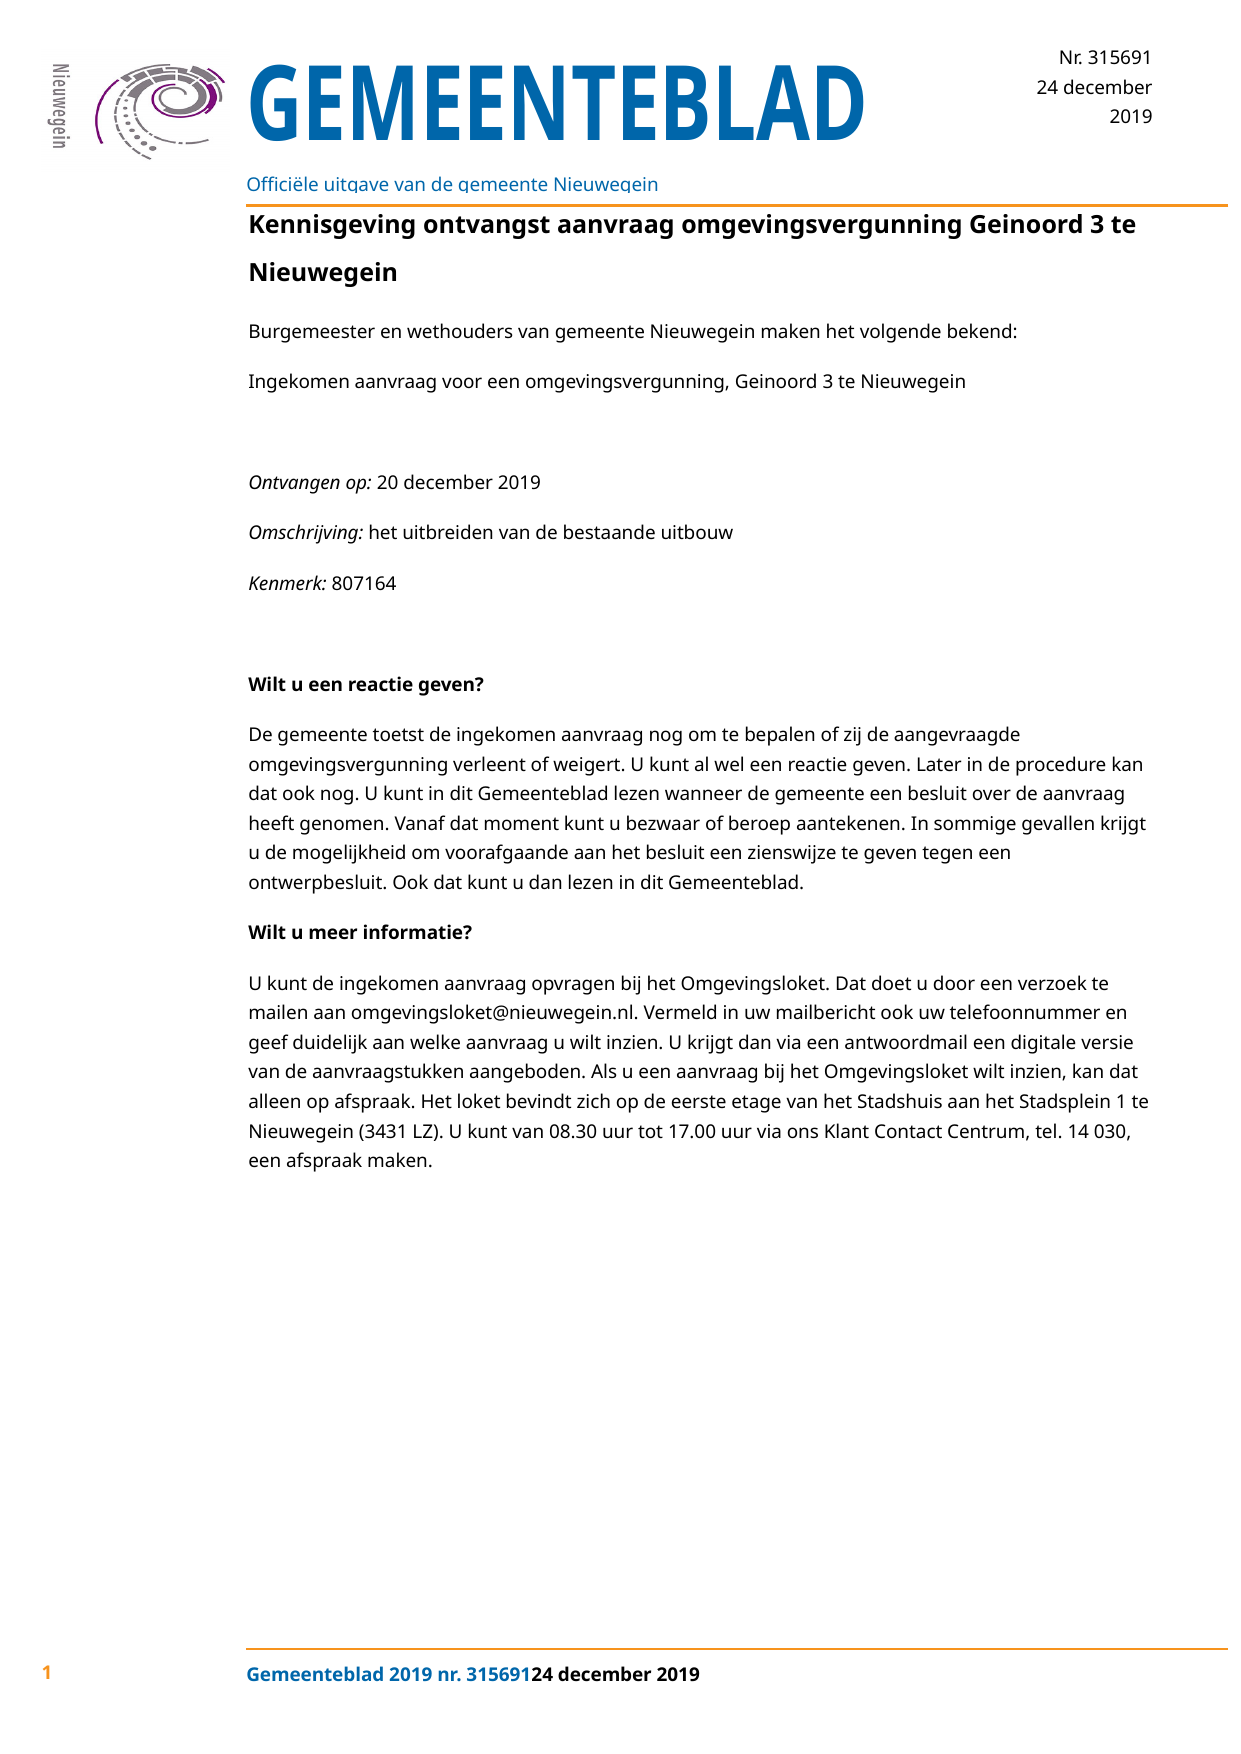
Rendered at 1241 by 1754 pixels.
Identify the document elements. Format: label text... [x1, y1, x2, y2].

text Burgemeester en wethouders van gemeente Nieuwegein maken het volgende bekend: [248, 318, 1152, 344]
text Kennisgeving ontvangst aanvraag omgevingsvergunning Geinoord 3 te Nieuwegein [248, 207, 1152, 288]
picture [41, 47, 231, 172]
text Kenmerk: 807164 [248, 570, 1152, 596]
text U kunt de ingekomen aanvraag opvragen bij het Omgevingsloket. Dat doet u door een verzoek te mailen aan omgevingsloket@nieuwegein.nl. Vermeld in uw mailbericht ook uw telefoonnummer en geef duidelijk aan welke aanvraag u wilt inzien. U krijgt dan via een antwoordmail een digitale versie van de aanvraagstukken aangeboden. Als u een aanvraag bij het Omgevingsloket wilt inzien, kan dat alleen op afspraak. Het loket bevindt zich op de eerste etage van het Stadshuis aan het Stadsplein 1 te Nieuwegein (3431 LZ). U kunt van 08.30 uur tot 17.00 uur via ons Klant Contact Centrum, tel. 14 030, een afspraak maken. [248, 970, 1152, 1173]
text Ingekomen aanvraag voor een omgevingsvergunning, Geinoord 3 te Nieuwegein [248, 368, 1152, 394]
text Wilt u een reactie geven? [248, 671, 1152, 697]
text Wilt u meer informatie? [248, 919, 1152, 945]
text Ontvangen op: 20 december 2019 [248, 469, 1152, 495]
text Omschrijving: het uitbreiden van de bestaande uitbouw [248, 519, 1152, 545]
text De gemeente toetst de ingekomen aanvraag nog om te bepalen of zij de aangevraagde omgevingsvergunning verleent of weigert. U kunt al wel een reactie geven. Later in de procedure kan dat ook nog. U kunt in dit Gemeenteblad lezen wanneer de gemeente een besluit over de aanvraag heeft genomen. Vanaf dat moment kunt u bezwaar of beroep aantekenen. In sommige gevallen krijgt u de mogelijkheid om voorafgaande aan het besluit een zienswijze te geven tegen een ontwerpbesluit. Ook dat kunt u dan lezen in dit Gemeenteblad. [248, 721, 1152, 895]
